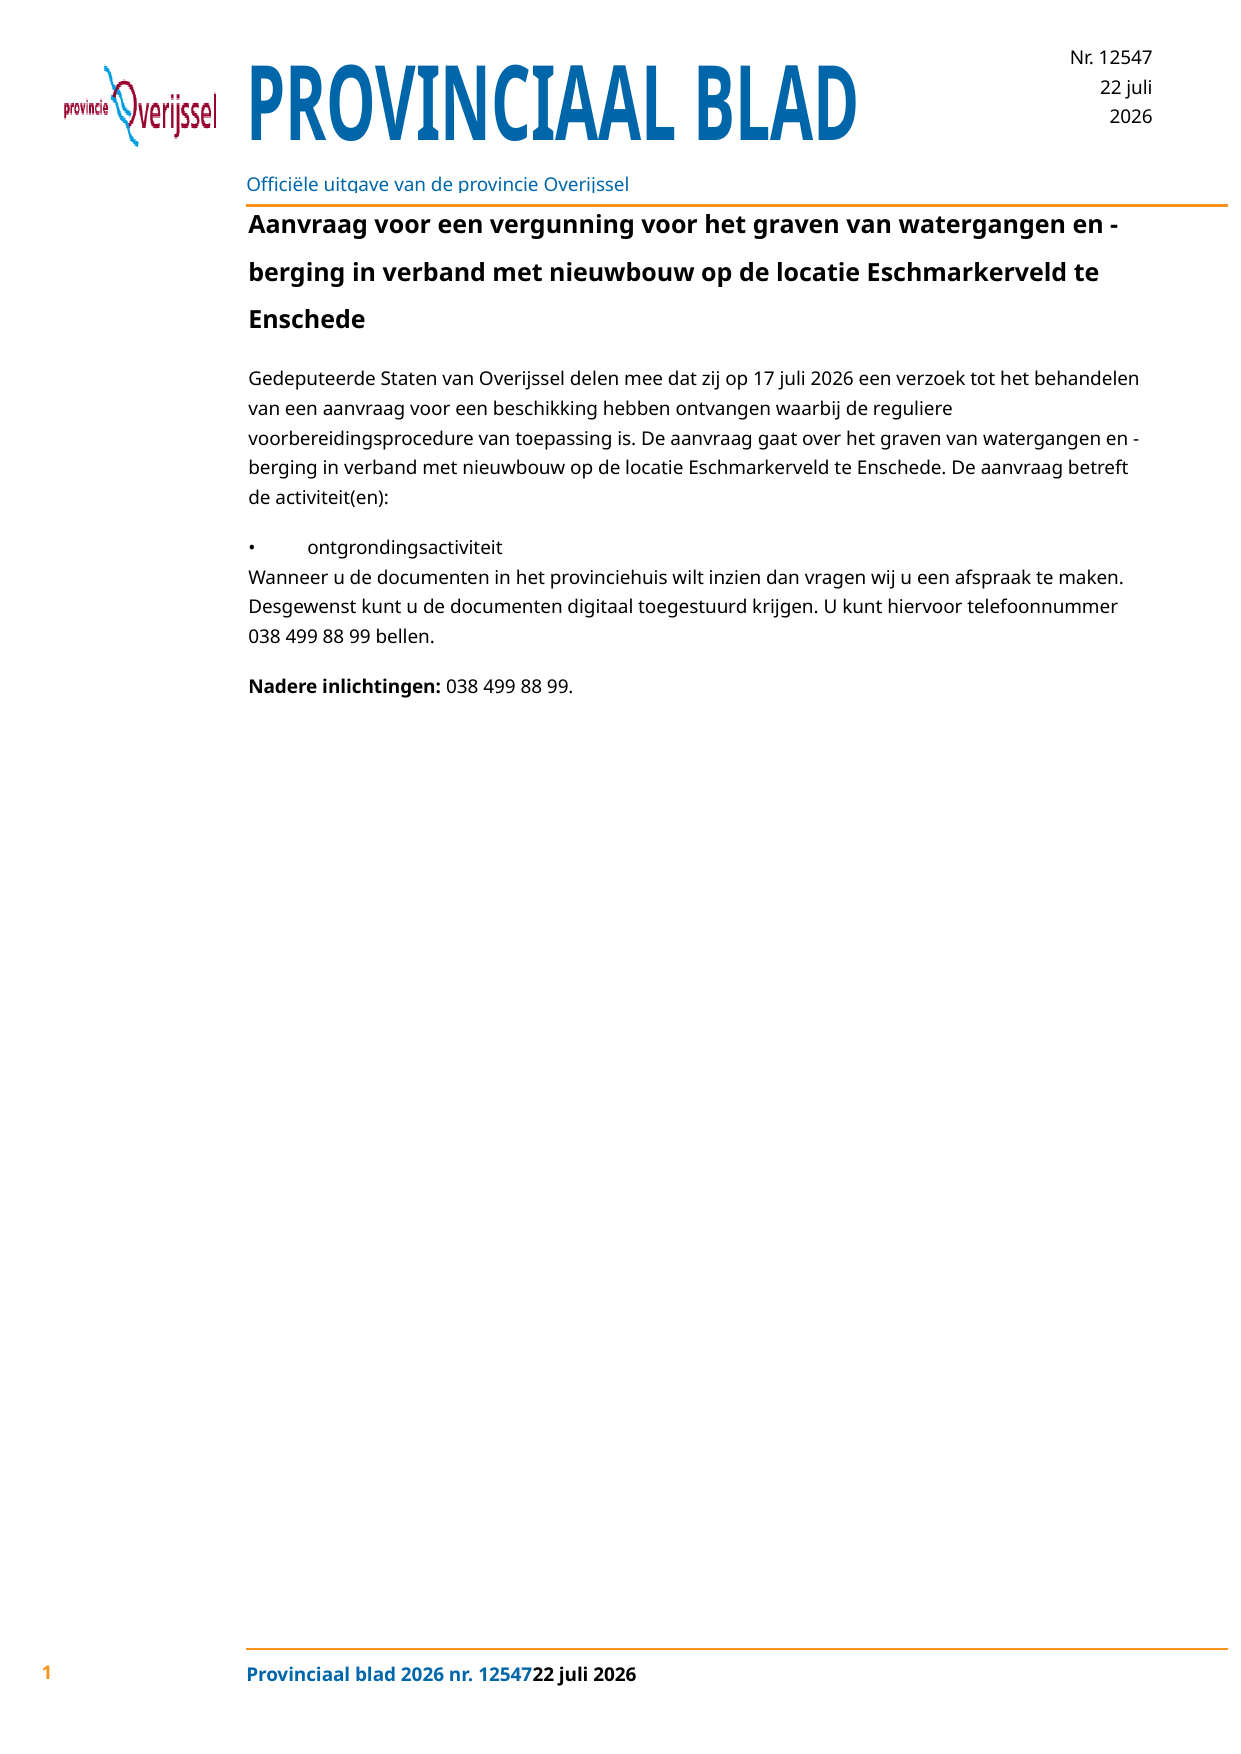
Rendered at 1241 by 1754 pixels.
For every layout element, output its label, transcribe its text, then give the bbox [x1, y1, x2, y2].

list ontgrondingsactiviteit [248, 534, 1152, 560]
text Gedeputeerde Staten van Overijssel delen mee dat zij op 17 juli 2026 een verzoek tot het behandelen van een aanvraag voor een beschikking hebben ontvangen waarbij de reguliere voorbereidingsprocedure van toepassing is. De aanvraag gaat over het graven van watergangen en -berging in verband met nieuwbouw op de locatie Eschmarkerveld te Enschede. De aanvraag betreft de activiteit(en): [248, 366, 1152, 509]
text Nadere inlichtingen: 038 499 88 99. [248, 673, 1152, 699]
text Wanneer u de documenten in het provinciehuis wilt inzien dan vragen wij u een afspraak te maken. Desgewenst kunt u de documenten digitaal toegestuurd krijgen. U kunt hiervoor telefoonnummer 038 499 88 99 bellen. [248, 564, 1152, 649]
text Aanvraag voor een vergunning voor het graven van watergangen en -berging in verband met nieuwbouw op de locatie Eschmarkerveld te Enschede [248, 207, 1152, 336]
picture [41, 47, 231, 172]
